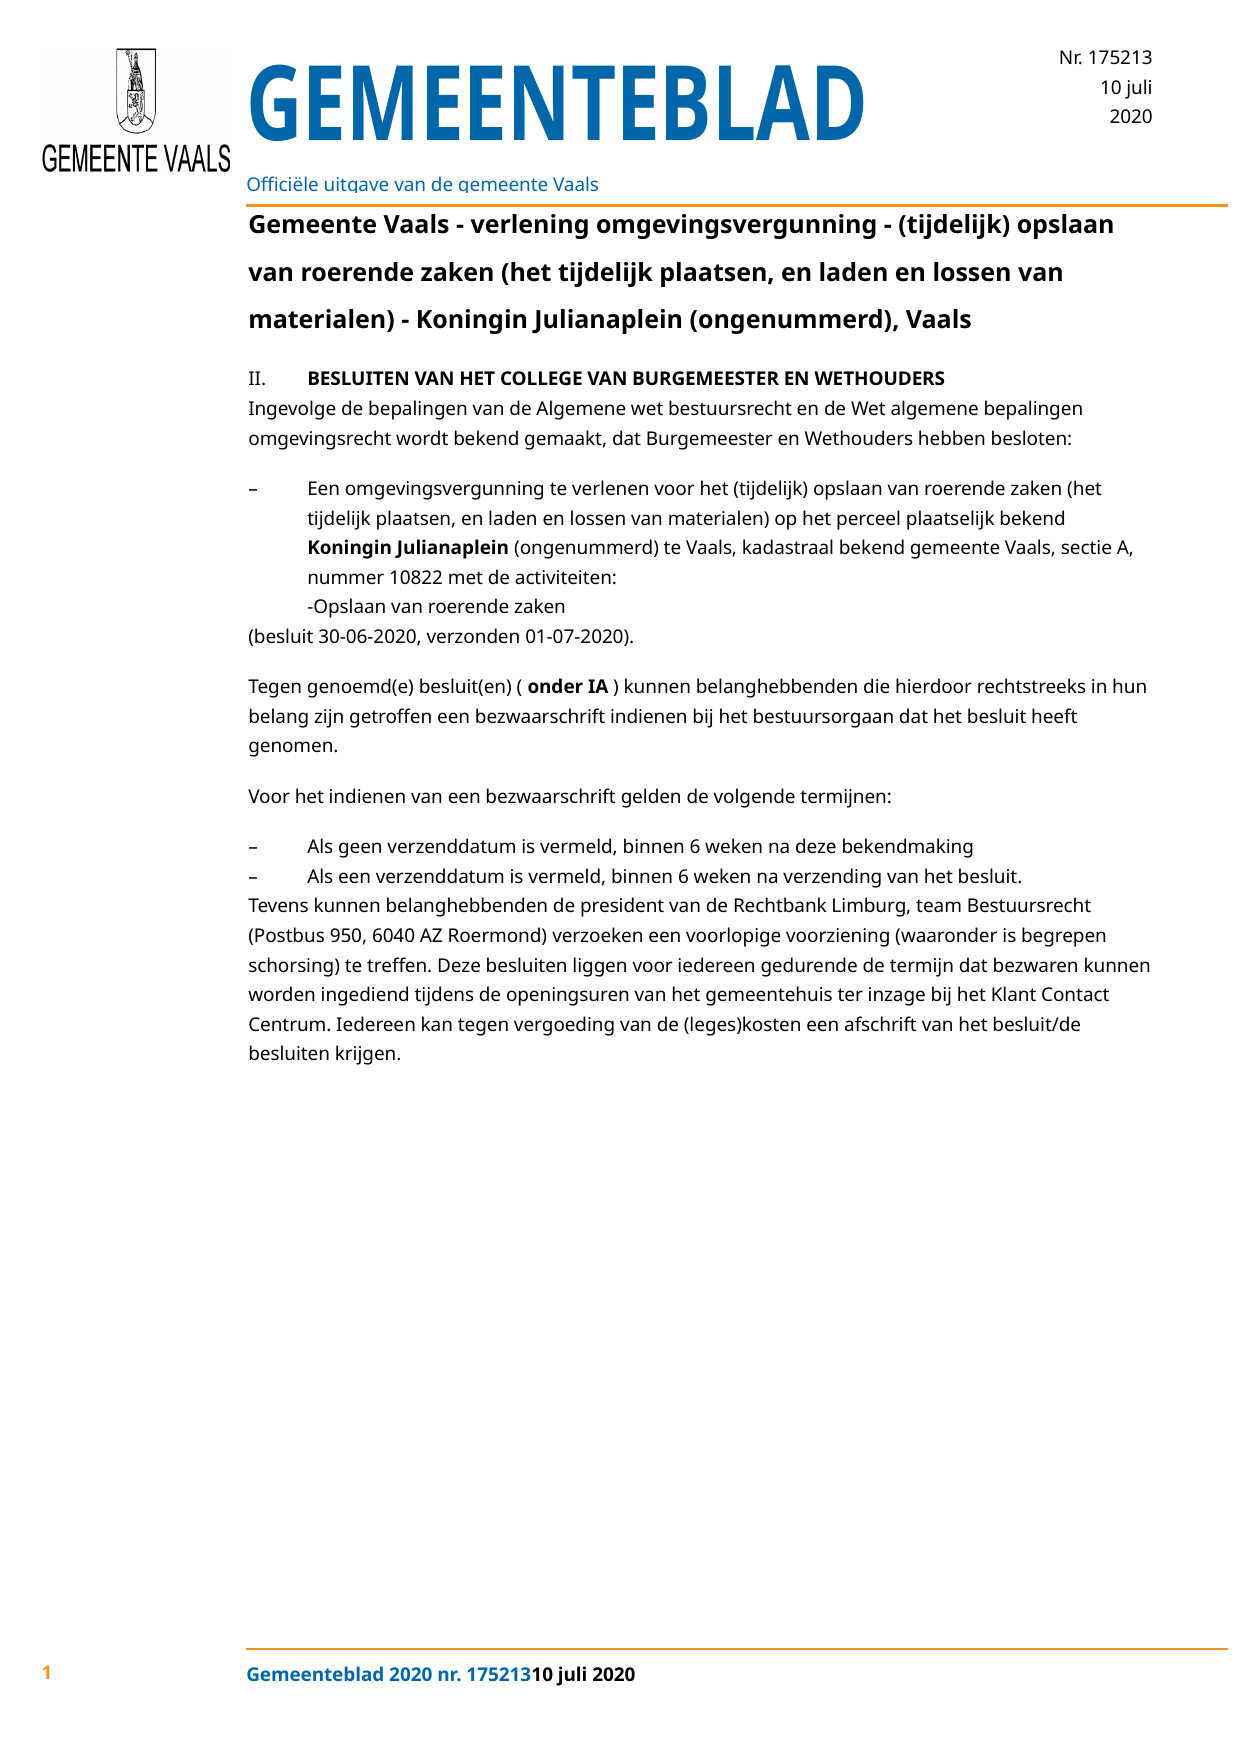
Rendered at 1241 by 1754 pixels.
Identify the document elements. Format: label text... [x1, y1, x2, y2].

picture [41, 47, 231, 172]
text Tevens kunnen belanghebbenden de president van de Rechtbank Limburg, team Bestuursrecht (Postbus 950, 6040 AZ Roermond) verzoeken een voorlopige voorziening (waaronder is begrepen schorsing) te treffen. Deze besluiten liggen voor iedereen gedurende de termijn dat bezwaren kunnen worden ingediend tijdens de openingsuren van het gemeentehuis ter inzage bij het Klant Contact Centrum. Iedereen kan tegen vergoeding van de (leges)kosten een afschrift van het besluit/de besluiten krijgen. [248, 893, 1152, 1066]
list BESLUITEN VAN HET COLLEGE VAN BURGEMEESTER EN WETHOUDERS [248, 366, 1152, 391]
list Als geen verzenddatum is vermeld, binnen 6 weken na deze bekendmaking [248, 833, 1152, 859]
text Voor het indienen van een bezwaarschrift gelden de volgende termijnen: [248, 783, 1152, 809]
text Ingevolge de bepalingen van de Algemene wet bestuursrecht en de Wet algemene bepalingen omgevingsrecht wordt bekend gemaakt, dat Burgemeester en Wethouders hebben besloten: [248, 395, 1152, 450]
text Tegen genoemd(e) besluit(en) ( onder IA ) kunnen belanghebbenden die hierdoor rechtstreeks in hun belang zijn getroffen een bezwaarschrift indienen bij het bestuursorgaan dat het besluit heeft genomen. [248, 673, 1152, 758]
list Een omgevingsvergunning te verlenen voor het (tijdelijk) opslaan van roerende zaken (het tijdelijk plaatsen, en laden en lossen van materialen) op het perceel plaatselijk bekend Koningin Julianaplein (ongenummerd) te Vaals, kadastraal bekend gemeente Vaals, sectie A, nummer 10822 met de activiteiten: [248, 475, 1152, 589]
list -Opslaan van roerende zaken [248, 593, 1152, 619]
text (besluit 30-06-2020, verzonden 01-07-2020). [248, 623, 1152, 649]
text Gemeente Vaals - verlening omgevingsvergunning - (tijdelijk) opslaan van roerende zaken (het tijdelijk plaatsen, en laden en lossen van materialen) - Koningin Julianaplein (ongenummerd), Vaals [248, 207, 1152, 336]
list Als een verzenddatum is vermeld, binnen 6 weken na verzending van het besluit. [248, 863, 1152, 889]
